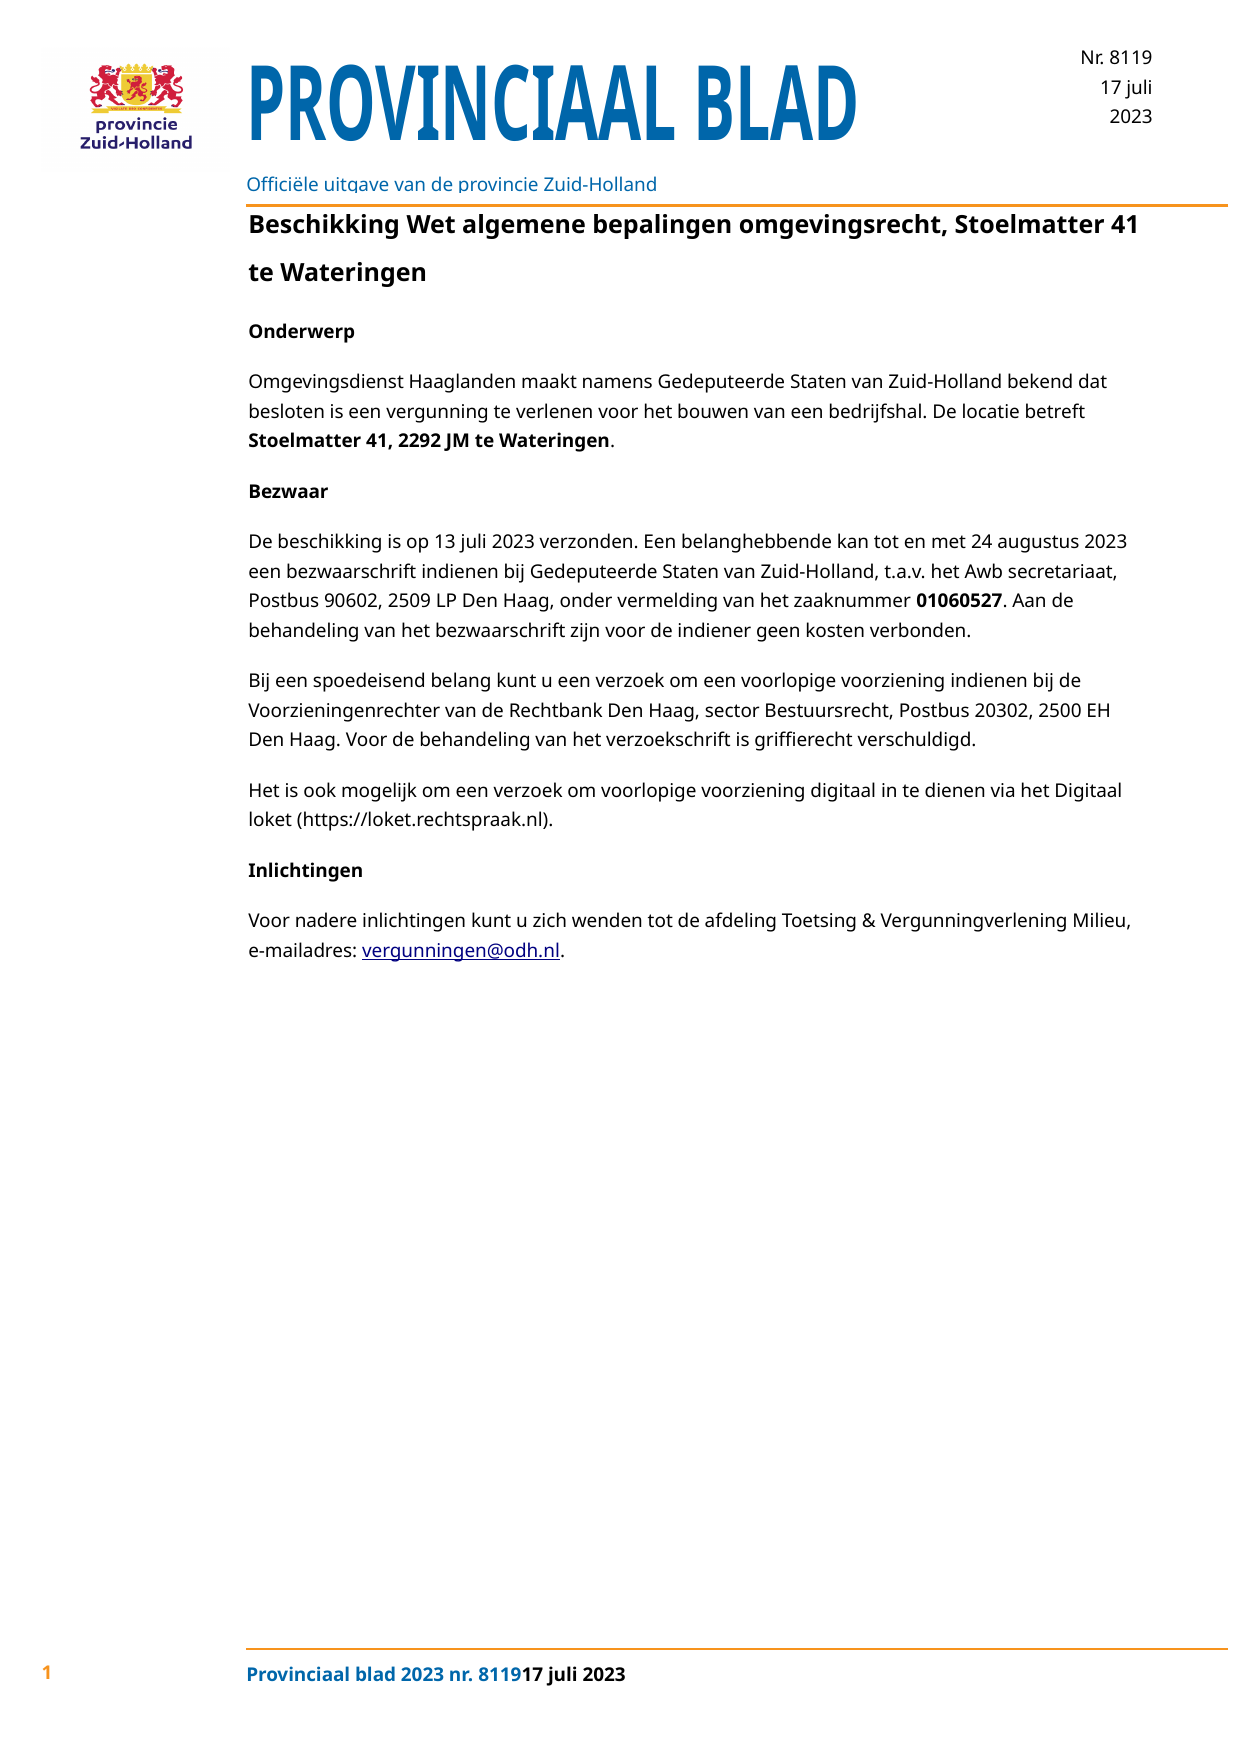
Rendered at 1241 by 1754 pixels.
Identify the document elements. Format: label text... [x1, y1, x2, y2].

picture [41, 47, 231, 172]
text Omgevingsdienst Haaglanden maakt namens Gedeputeerde Staten van Zuid-Holland bekend dat besloten is een vergunning te verlenen voor het bouwen van een bedrijfshal. De locatie betreft Stoelmatter 41, 2292 JM te Wateringen. [248, 368, 1152, 453]
text Inlichtingen [248, 857, 1152, 883]
text Het is ook mogelijk om een verzoek om voorlopige voorziening digitaal in te dienen via het Digitaal loket (https://loket.rechtspraak.nl). [248, 777, 1152, 832]
text Bezwaar [248, 478, 1152, 504]
text De beschikking is op 13 juli 2023 verzonden. Een belanghebbende kan tot en met 24 augustus 2023 een bezwaarschrift indienen bij Gedeputeerde Staten van Zuid-Holland, t.a.v. het Awb secretariaat, Postbus 90602, 2509 LP Den Haag, onder vermelding van het zaaknummer 01060527. Aan de behandeling van het bezwaarschrift zijn voor de indiener geen kosten verbonden. [248, 528, 1152, 643]
text Bij een spoedeisend belang kunt u een verzoek om een voorlopige voorziening indienen bij de Voorzieningenrechter van de Rechtbank Den Haag, sector Bestuursrecht, Postbus 20302, 2500 EH Den Haag. Voor de behandeling van het verzoekschrift is griffierecht verschuldigd. [248, 667, 1152, 752]
text Voor nadere inlichtingen kunt u zich wenden tot de afdeling Toetsing & Vergunningverlening Milieu, e-mailadres: vergunningen@odh.nl. [248, 907, 1152, 963]
text Onderwerp [248, 318, 1152, 344]
text Beschikking Wet algemene bepalingen omgevingsrecht, Stoelmatter 41 te Wateringen [248, 207, 1152, 288]
